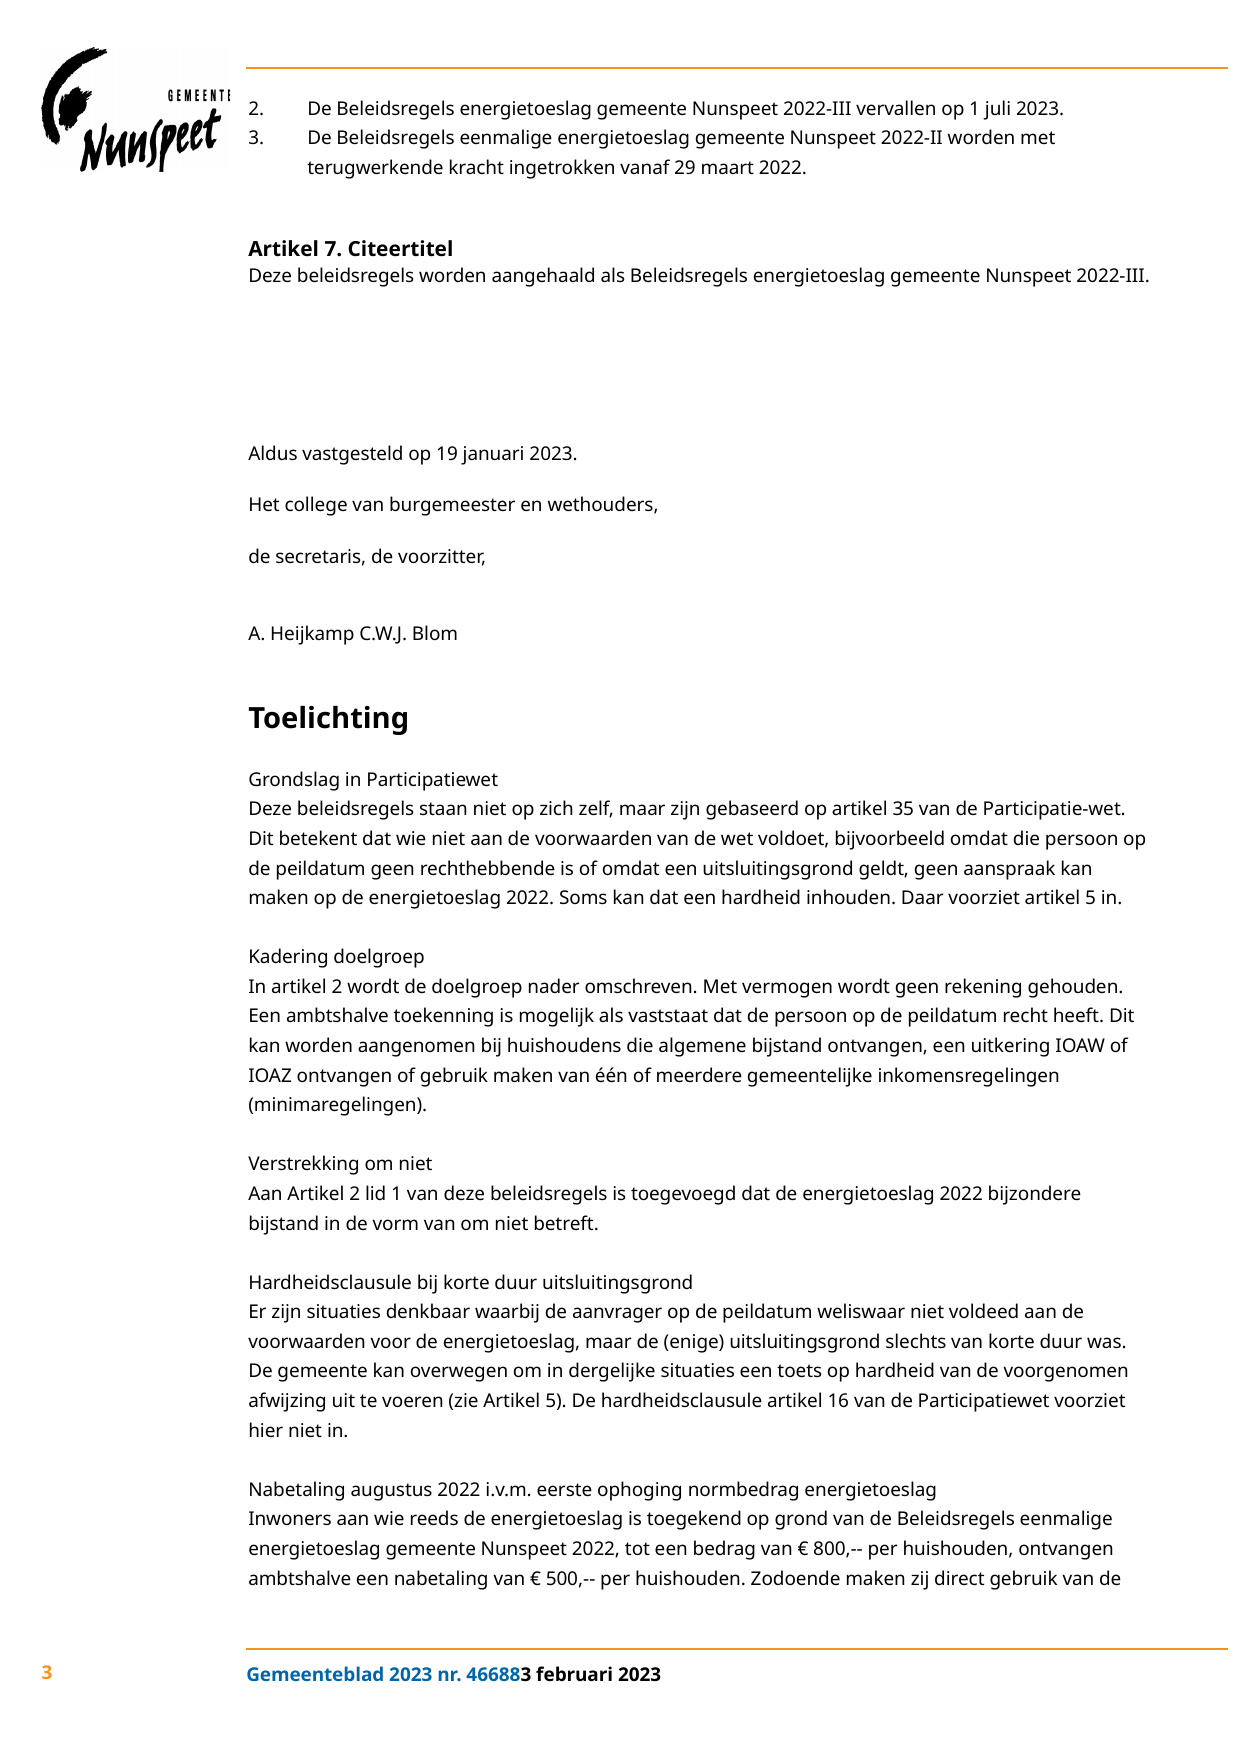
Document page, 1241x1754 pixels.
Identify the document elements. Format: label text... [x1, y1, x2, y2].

text Nabetaling augustus 2022 i.v.m. eerste ophoging normbedrag energietoeslag [248, 1476, 1152, 1502]
list De Beleidsregels energietoeslag gemeente Nunspeet 2022-III vervallen op 1 juli 2023. [248, 95, 1152, 121]
text Deze beleidsregels staan niet op zich zelf, maar zijn gebaseerd op artikel 35 van de Participatie-wet. Dit betekent dat wie niet aan de voorwaarden van de wet voldoet, bijvoorbeeld omdat die persoon op de peildatum geen rechthebbende is of omdat een uitsluitingsgrond geldt, geen aanspraak kan maken op de energietoeslag 2022. Soms kan dat een hardheid inhouden. Daar voorziet artikel 5 in. [248, 796, 1152, 910]
text Er zijn situaties denkbaar waarbij de aanvrager op de peildatum weliswaar niet voldeed aan de voorwaarden voor de energietoeslag, maar de (enige) uitsluitingsgrond slechts van korte duur was. De gemeente kan overwegen om in dergelijke situaties een toets op hardheid van de voorgenomen afwijzing uit te voeren (zie Artikel 5). De hardheidsclausule artikel 16 van de Participatiewet voorziet hier niet in. [248, 1298, 1152, 1443]
text Aan Artikel 2 lid 1 van deze beleidsregels is toegevoegd dat de energietoeslag 2022 bijzondere bijstand in de vorm van om niet betreft. [248, 1180, 1152, 1236]
picture [41, 47, 231, 172]
list De Beleidsregels eenmalige energietoeslag gemeente Nunspeet 2022-II worden met terugwerkende kracht ingetrokken vanaf 29 maart 2022. [248, 124, 1152, 180]
text Hardheidsclausule bij korte duur uitsluitingsgrond [248, 1269, 1152, 1295]
text A. Heijkamp C.W.J. Blom [248, 620, 1152, 646]
text Grondslag in Participatiewet [248, 766, 1152, 792]
text Verstrekking om niet [248, 1151, 1152, 1176]
text Artikel 7. Citeertitel [248, 234, 1152, 262]
text In artikel 2 wordt de doelgroep nader omschreven. Met vermogen wordt geen rekening gehouden. Een ambtshalve toekenning is mogelijk als vaststaat dat de persoon op de peildatum recht heeft. Dit kan worden aangenomen bij huishoudens die algemene bijstand ontvangen, een uitkering IOAW of IOAZ ontvangen of gebruik maken van één of meerdere gemeentelijke inkomensregelingen (minimaregelingen). [248, 973, 1152, 1117]
text de secretaris, de voorzitter, [248, 543, 1152, 568]
text Het college van burgemeester en wethouders, [248, 491, 1152, 517]
text Deze beleidsregels worden aangehaald als Beleidsregels energietoeslag gemeente Nunspeet 2022-III. [248, 262, 1152, 288]
text Toelichting [248, 697, 1152, 737]
text Inwoners aan wie reeds de energietoeslag is toegekend op grond van de Beleidsregels eenmalige energietoeslag gemeente Nunspeet 2022, tot een bedrag van € 800,-- per huishouden, ontvangen ambtshalve een nabetaling van € 500,-- per huishouden. Zodoende maken zij direct gebruik van de [248, 1506, 1152, 1591]
text Aldus vastgesteld op 19 januari 2023. [248, 440, 1152, 466]
text Kadering doelgroep [248, 943, 1152, 969]
